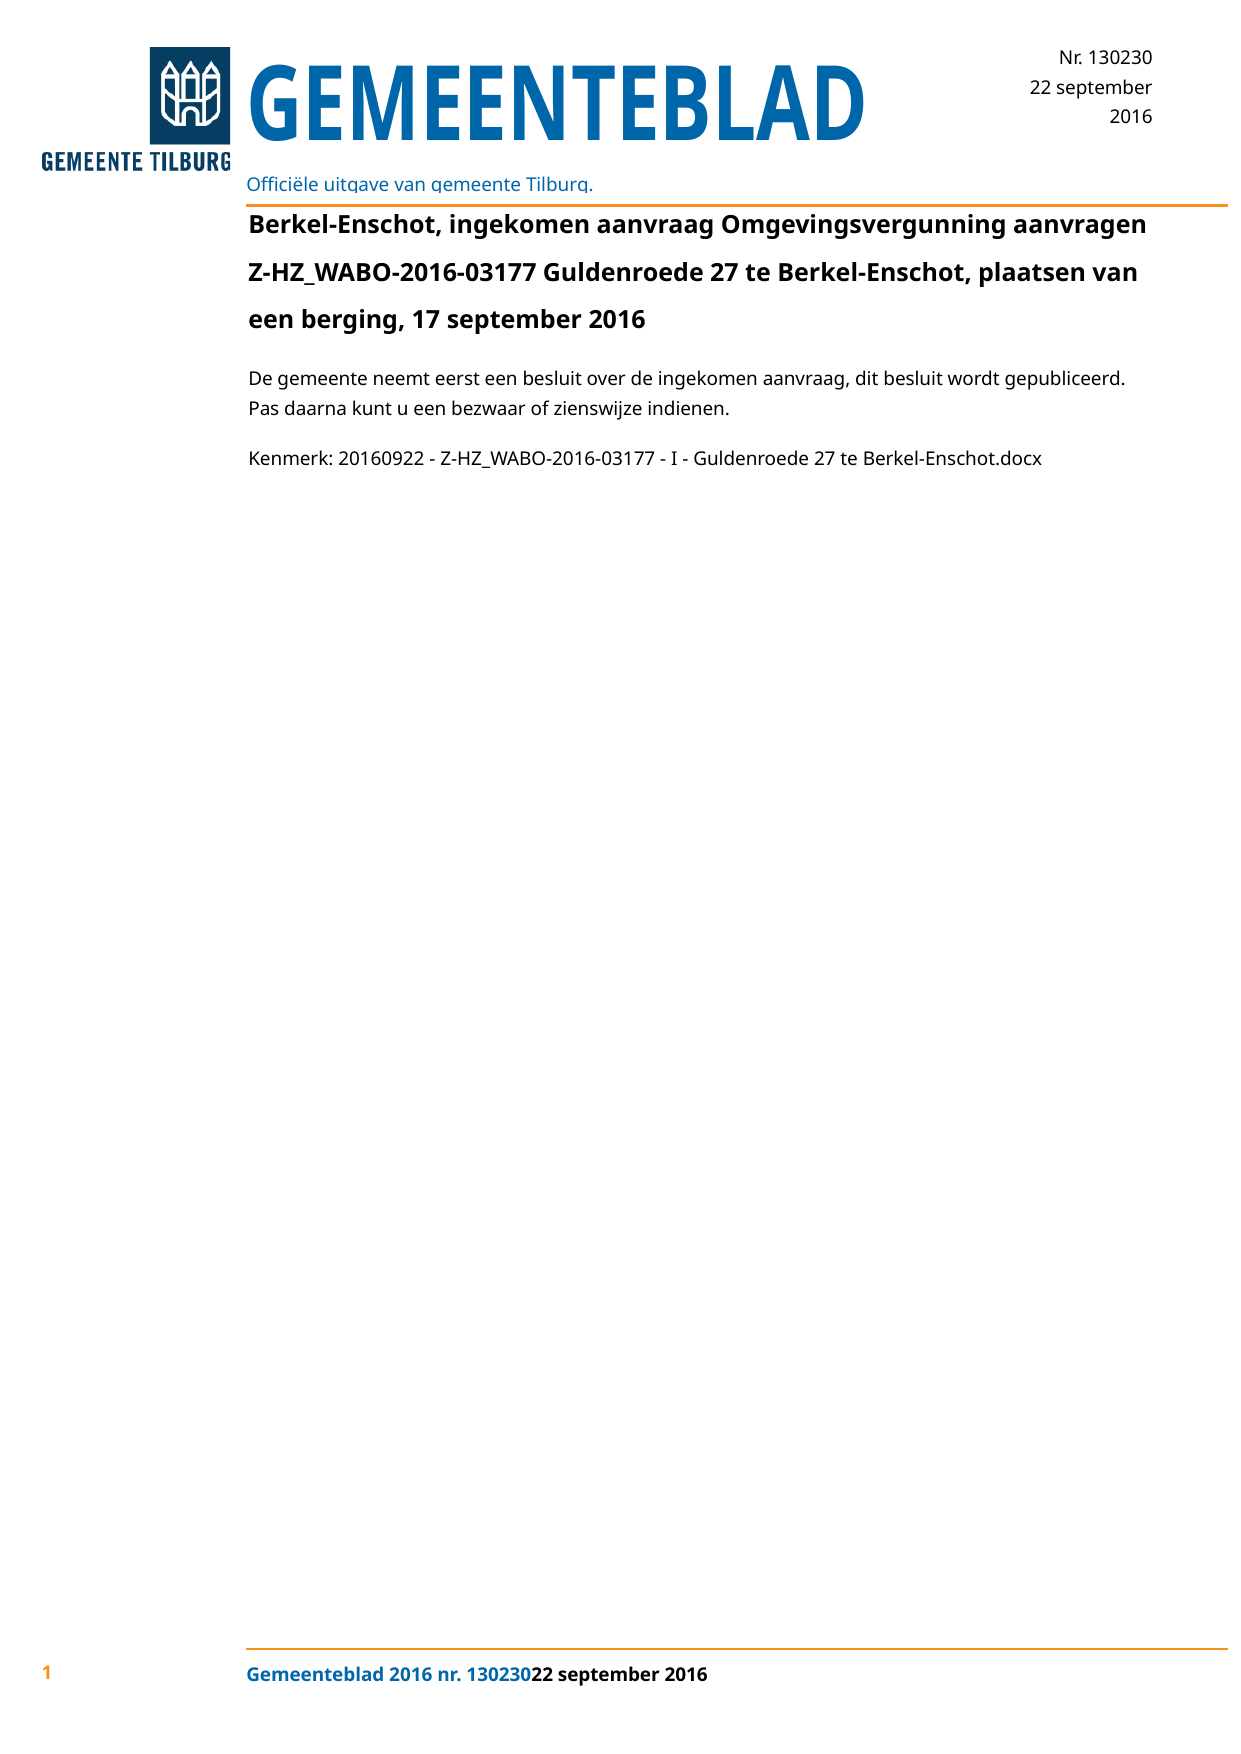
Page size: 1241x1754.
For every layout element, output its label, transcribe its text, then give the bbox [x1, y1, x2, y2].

text Kenmerk: 20160922 - Z-HZ_WABO-2016-03177 - I - Guldenroede 27 te Berkel-Enschot.docx [248, 446, 1152, 471]
text Berkel-Enschot, ingekomen aanvraag Omgevingsvergunning aanvragen Z-HZ_WABO-2016-03177 Guldenroede 27 te Berkel-Enschot, plaatsen van een berging, 17 september 2016 [248, 207, 1152, 336]
text De gemeente neemt eerst een besluit over de ingekomen aanvraag, dit besluit wordt gepubliceerd. Pas daarna kunt u een bezwaar of zienswijze indienen. [248, 366, 1152, 421]
picture [41, 47, 231, 172]
